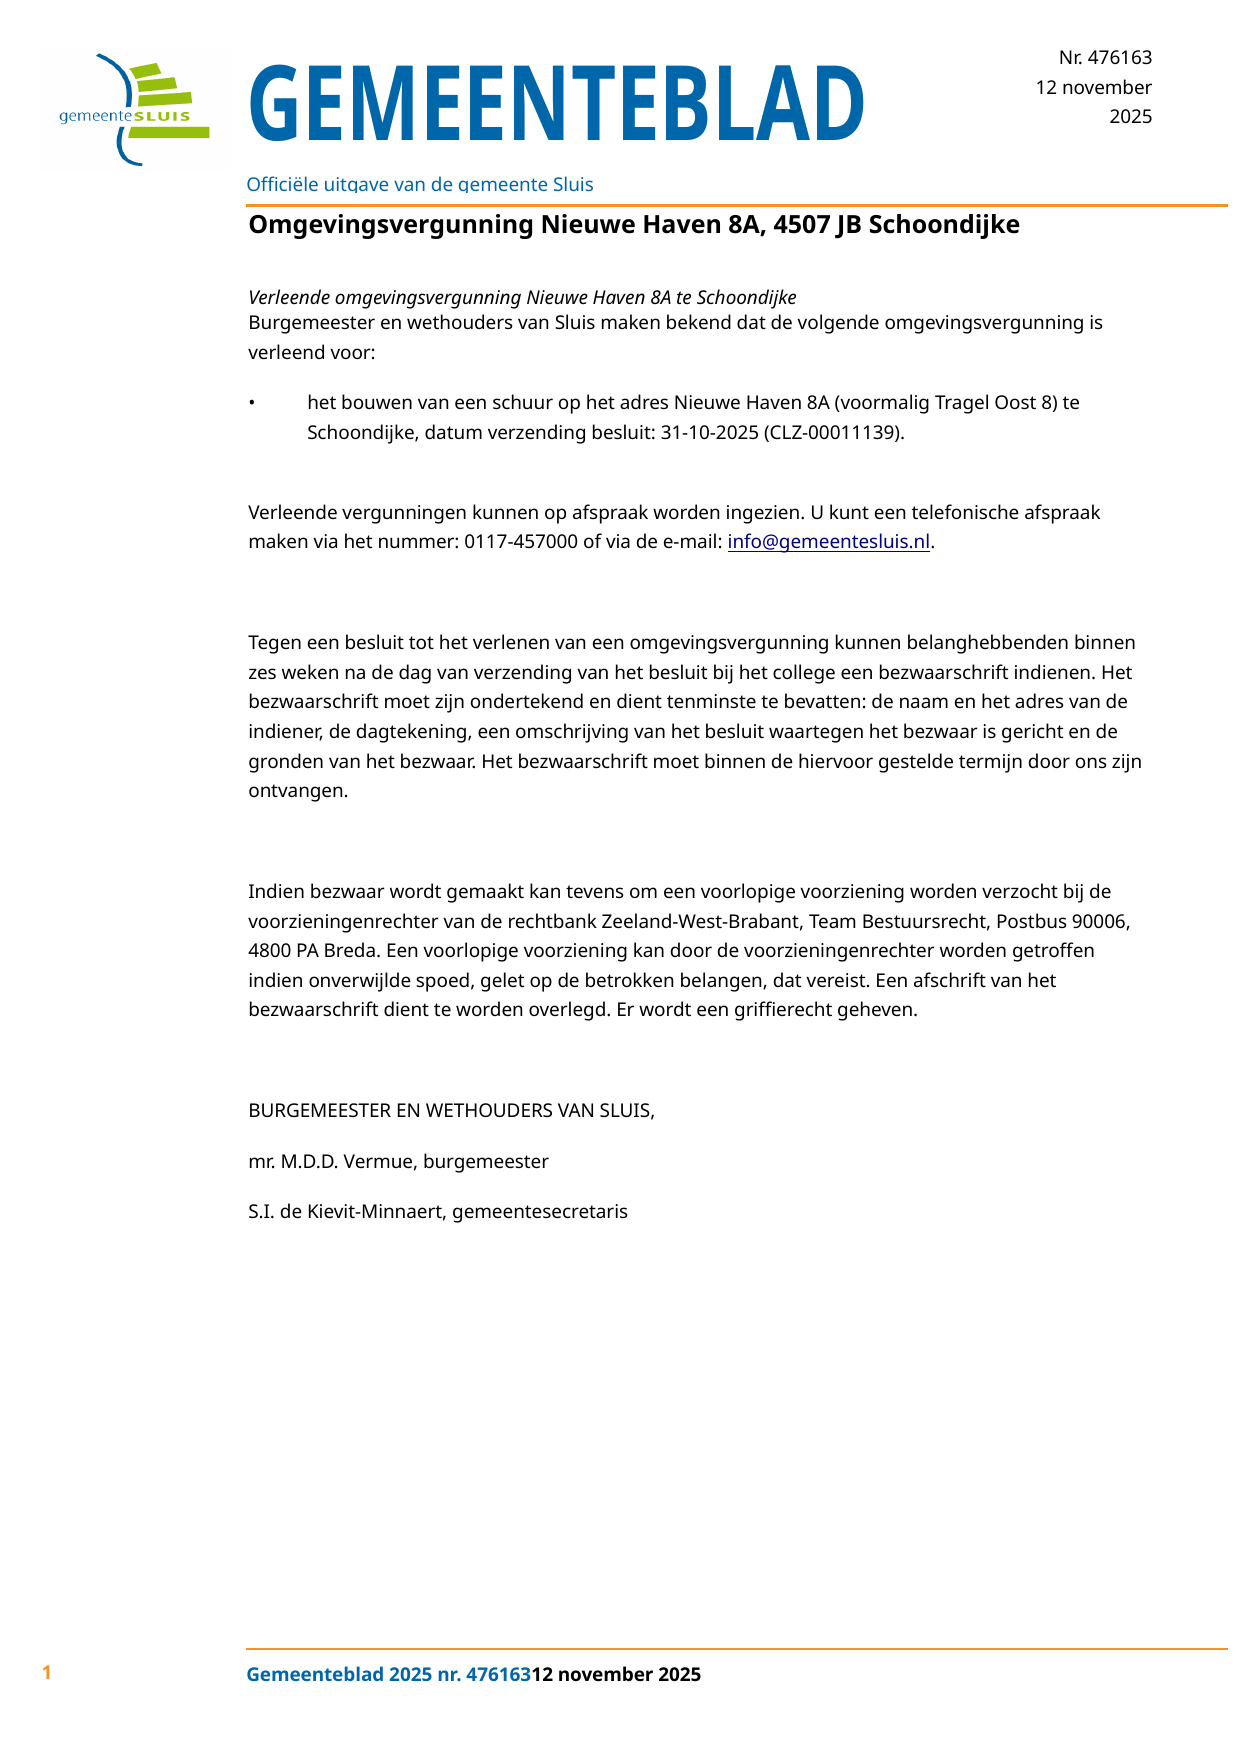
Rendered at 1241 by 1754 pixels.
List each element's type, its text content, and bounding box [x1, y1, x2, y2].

text Verleende vergunningen kunnen op afspraak worden ingezien. U kunt een telefonische afspraak maken via het nummer: 0117-457000 of via de e-mail: info@gemeentesluis.nl. [248, 499, 1152, 554]
text mr. M.D.D. Vermue, burgemeester [248, 1148, 1152, 1174]
list het bouwen van een schuur op het adres Nieuwe Haven 8A (voormalig Tragel Oost 8) te Schoondijke, datum verzending besluit: 31-10-2025 (CLZ-00011139). [248, 389, 1152, 445]
text BURGEMEESTER EN WETHOUDERS VAN SLUIS, [248, 1097, 1152, 1123]
text Verleende omgevingsvergunning Nieuwe Haven 8A te Schoondijke [248, 284, 1152, 309]
text Indien bezwaar wordt gemaakt kan tevens om een voorlopige voorziening worden verzocht bij de voorzieningenrechter van de rechtbank Zeeland-West-Brabant, Team Bestuursrecht, Postbus 90006, 4800 PA Breda. Een voorlopige voorziening kan door de voorzieningenrechter worden getroffen indien onverwijlde spoed, gelet op de betrokken belangen, dat vereist. Een afschrift van het bezwaarschrift dient te worden overlegd. Er wordt een griffierecht geheven. [248, 878, 1152, 1022]
text Omgevingsvergunning Nieuwe Haven 8A, 4507 JB Schoondijke [248, 207, 1152, 241]
text Burgemeester en wethouders van Sluis maken bekend dat de volgende omgevingsvergunning is verleend voor: [248, 309, 1152, 365]
text S.I. de Kievit-Minnaert, gemeentesecretaris [248, 1198, 1152, 1224]
picture [41, 47, 231, 172]
text Tegen een besluit tot het verlenen van een omgevingsvergunning kunnen belanghebbenden binnen zes weken na de dag van verzending van het besluit bij het college een bezwaarschrift indienen. Het bezwaarschrift moet zijn ondertekend en dient tenminste te bevatten: de naam en het adres van de indiener, de dagtekening, een omschrijving van het besluit waartegen het bezwaar is gericht en de gronden van het bezwaar. Het bezwaarschrift moet binnen de hiervoor gestelde termijn door ons zijn ontvangen. [248, 629, 1152, 803]
